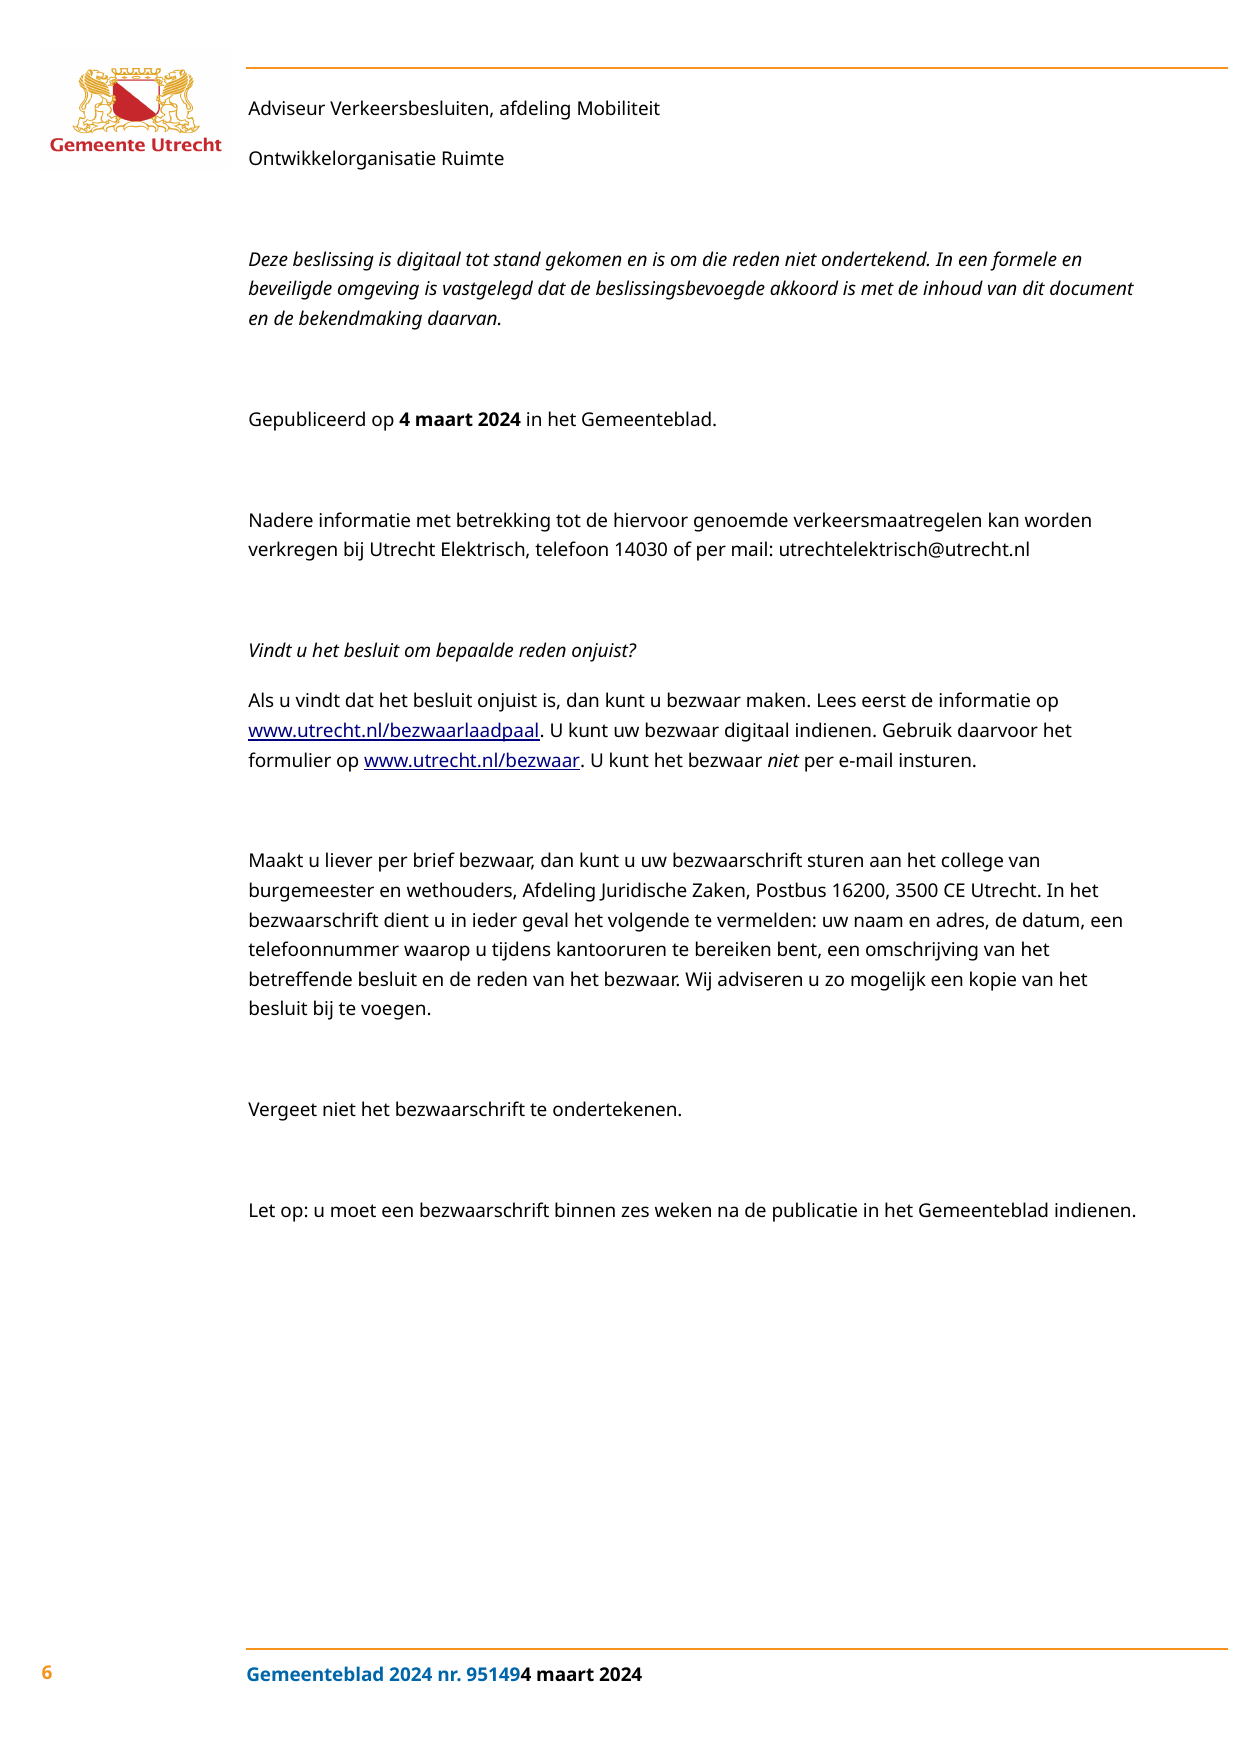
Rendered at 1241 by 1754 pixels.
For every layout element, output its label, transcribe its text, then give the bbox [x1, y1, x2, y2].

text Als u vindt dat het besluit onjuist is, dan kunt u bezwaar maken. Lees eerst de informatie op www.utrecht.nl/bezwaarlaadpaal. U kunt uw bezwaar digitaal indienen. Gebruik daarvoor het formulier op www.utrecht.nl/bezwaar. U kunt het bezwaar niet per e-mail insturen. [248, 688, 1152, 773]
text Vindt u het besluit om bepaalde reden onjuist? [248, 637, 1152, 663]
picture [41, 47, 231, 172]
text Nadere informatie met betrekking tot de hiervoor genoemde verkeersmaatregelen kan worden verkregen bij Utrecht Elektrisch, telefoon 14030 of per mail: utrechtelektrisch@utrecht.nl [248, 507, 1152, 562]
text Gepubliceerd op 4 maart 2024 in het Gemeenteblad. [248, 406, 1152, 432]
text Ontwikkelorganisatie Ruimte [248, 145, 1152, 171]
text Vergeet niet het bezwaarschrift te ondertekenen. [248, 1096, 1152, 1122]
text Adviseur Verkeersbesluiten, afdeling Mobiliteit [248, 95, 1152, 121]
text Let op: u moet een bezwaarschrift binnen zes weken na de publicatie in het Gemeenteblad indienen. [248, 1197, 1152, 1223]
text Maakt u liever per brief bezwaar, dan kunt u uw bezwaarschrift sturen aan het college van burgemeester en wethouders, Afdeling Juridische Zaken, Postbus 16200, 3500 CE Utrecht. In het bezwaarschrift dient u in ieder geval het volgende te vermelden: uw naam en adres, de datum, een telefoonnummer waarop u tijdens kantooruren te bereiken bent, een omschrijving van het betreffende besluit en de reden van het bezwaar. Wij adviseren u zo mogelijk een kopie van het besluit bij te voegen. [248, 848, 1152, 1021]
text Deze beslissing is digitaal tot stand gekomen en is om die reden niet ondertekend. In een formele en beveiligde omgeving is vastgelegd dat de beslissingsbevoegde akkoord is met de inhoud van dit document en de bekendmaking daarvan. [248, 246, 1152, 331]
